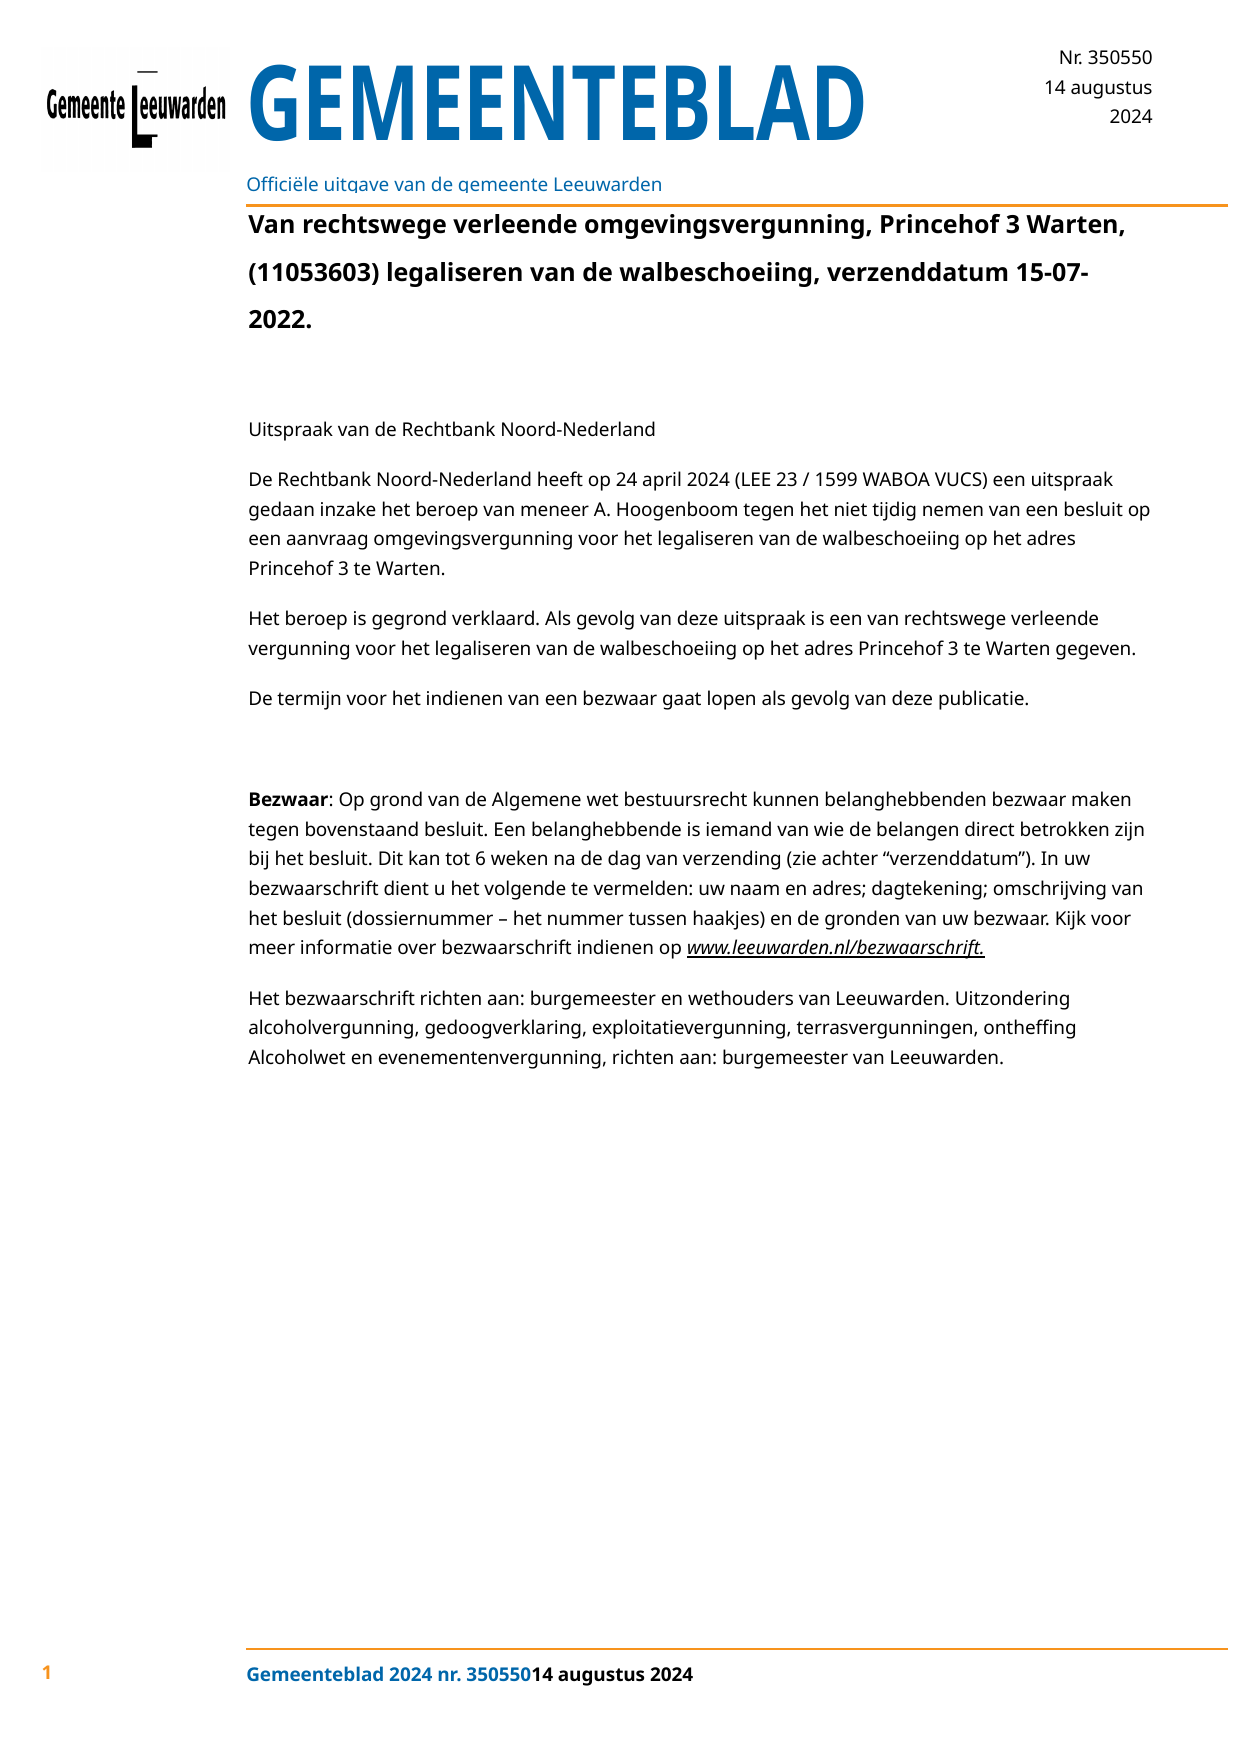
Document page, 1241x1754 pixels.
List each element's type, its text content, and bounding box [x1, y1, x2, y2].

text De termijn voor het indienen van een bezwaar gaat lopen als gevolg van deze publicatie. [248, 686, 1152, 711]
text Het bezwaarschrift richten aan: burgemeester en wethouders van Leeuwarden. Uitzondering alcoholvergunning, gedoogverklaring, exploitatievergunning, terrasvergunningen, ontheffing Alcoholwet en evenementenvergunning, richten aan: burgemeester van Leeuwarden. [248, 985, 1152, 1069]
text Het beroep is gegrond verklaard. Als gevolg van deze uitspraak is een van rechtswege verleende vergunning voor het legaliseren van de walbeschoeiing op het adres Princehof 3 te Warten gegeven. [248, 606, 1152, 661]
text De Rechtbank Noord-Nederland heeft op 24 april 2024 (LEE 23 / 1599 WABOA VUCS) een uitspraak gedaan inzake het beroep van meneer A. Hoogenboom tegen het niet tijdig nemen van een besluit op een aanvraag omgevingsvergunning voor het legaliseren van de walbeschoeiing op het adres Princehof 3 te Warten. [248, 466, 1152, 581]
picture [41, 47, 231, 172]
text Van rechtswege verleende omgevingsvergunning, Princehof 3 Warten, (11053603) legaliseren van de walbeschoeiing, verzenddatum 15-07-2022. [248, 207, 1152, 336]
text Uitspraak van de Rechtbank Noord-Nederland [248, 416, 1152, 442]
text Bezwaar: Op grond van de Algemene wet bestuursrecht kunnen belanghebbenden bezwaar maken tegen bovenstaand besluit. Een belanghebbende is iemand van wie de belangen direct betrokken zijn bij het besluit. Dit kan tot 6 weken na de dag van verzending (zie achter “verzenddatum”). In uw bezwaarschrift dient u het volgende te vermelden: uw naam en adres; dagtekening; omschrijving van het besluit (dossiernummer – het nummer tussen haakjes) en de gronden van uw bezwaar. Kijk voor meer informatie over bezwaarschrift indienen op www.leeuwarden.nl/bezwaarschrift. [248, 786, 1152, 960]
